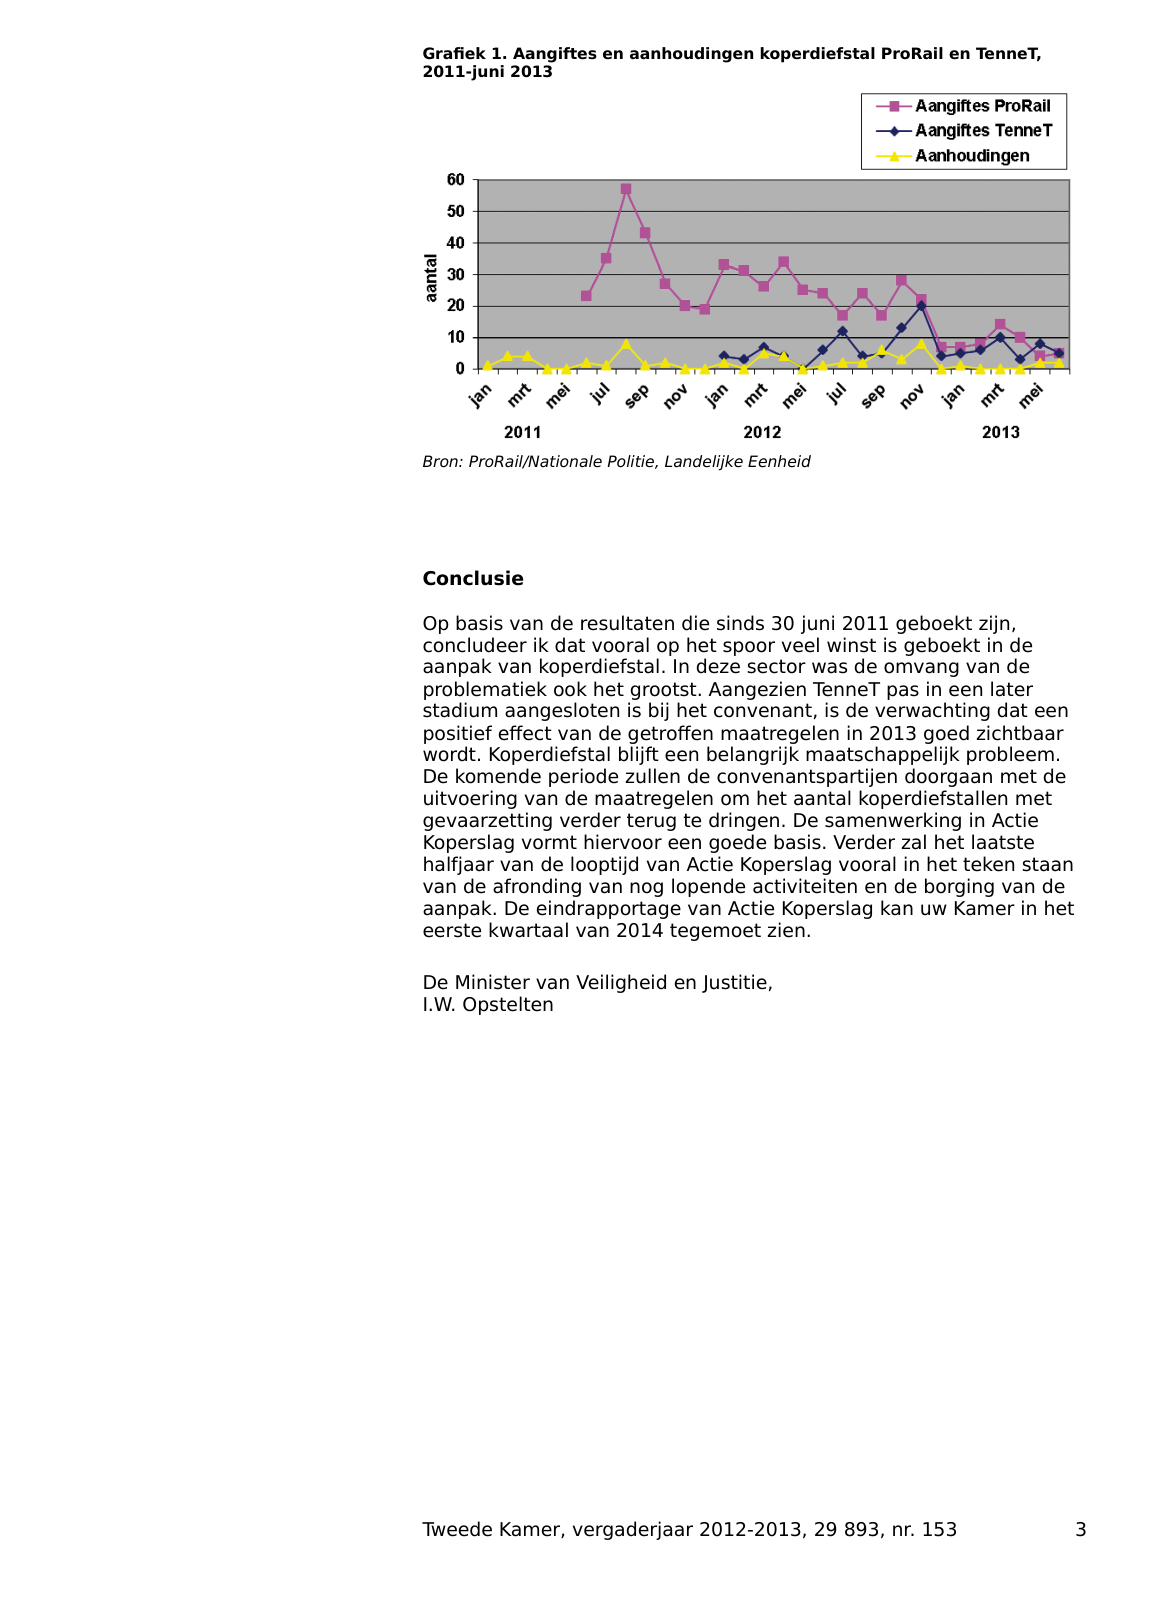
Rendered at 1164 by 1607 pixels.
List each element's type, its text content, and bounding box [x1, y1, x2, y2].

picture [422, 92, 1072, 442]
text De Minister van Veiligheid en Justitie, I.W. Opstelten [422, 972, 1087, 1016]
text Grafiek 1. Aangiftes en aanhoudingen koperdiefstal ProRail en TenneT, 2011-juni 2013 [422, 45, 1072, 81]
text Op basis van de resultaten die sinds 30 juni 2011 geboekt zijn, concludeer ik dat vooral op het spoor veel winst is geboekt in de aanpak van koperdiefstal. In deze sector was de omvang van de problematiek ook het grootst. Aangezien TenneT pas in een later stadium aangesloten is bij het convenant, is de verwachting dat een positief effect van de getroffen maatregelen in 2013 goed zichtbaar wordt. Koperdiefstal blijft een belangrijk maatschappelijk probleem. De komende periode zullen de convenantspartijen doorgaan met de uitvoering van de maatregelen om het aantal koperdiefstallen met gevaarzetting verder terug te dringen. De samenwerking in Actie Koperslag vormt hiervoor een goede basis. Verder zal het laatste halfjaar van de looptijd van Actie Koperslag vooral in het teken staan van de afronding van nog lopende activiteiten en de borging van de aanpak. De eindrapportage van Actie Koperslag kan uw Kamer in het eerste kwartaal van 2014 tegemoet zien. [422, 612, 1087, 942]
subtitle Conclusie [422, 568, 1087, 590]
text Bron: ProRail/Nationale Politie, Landelijke Eenheid [422, 453, 1072, 471]
